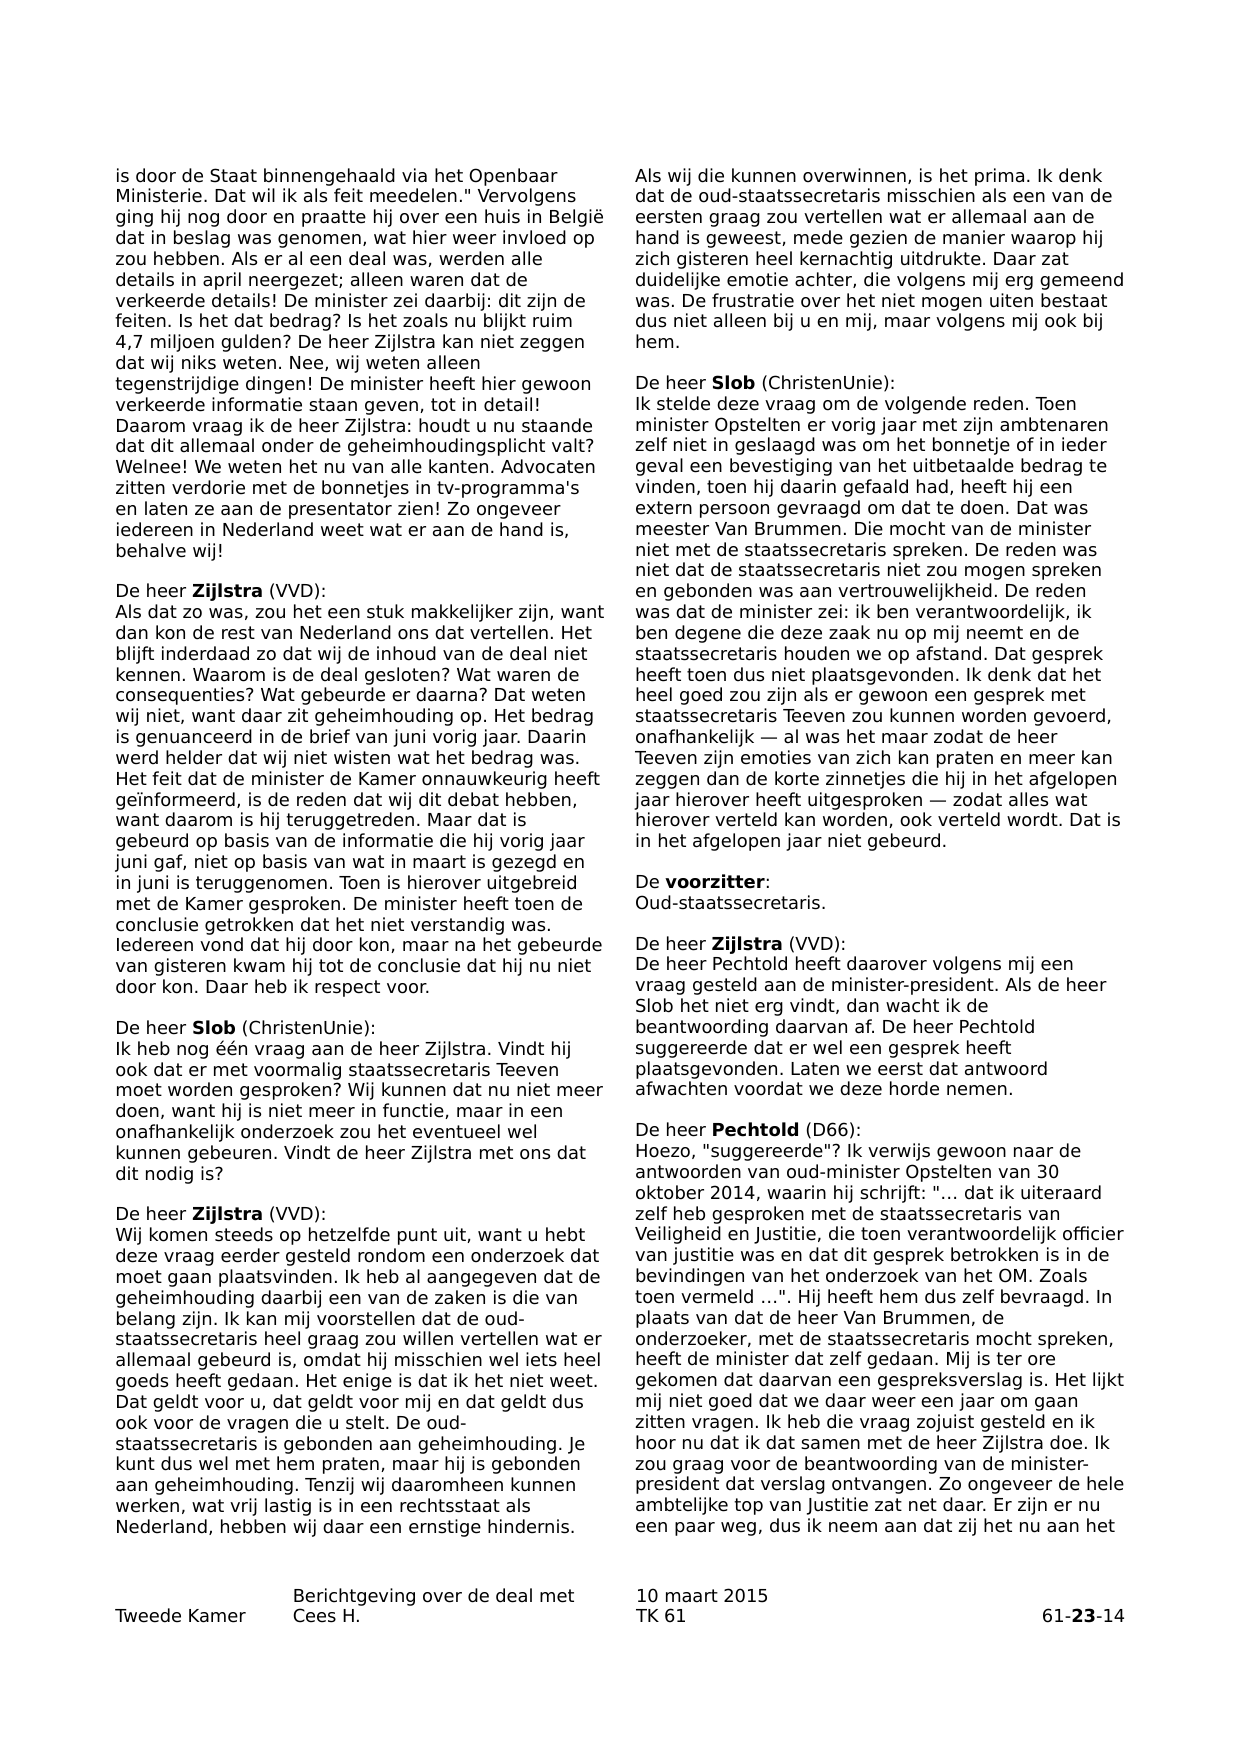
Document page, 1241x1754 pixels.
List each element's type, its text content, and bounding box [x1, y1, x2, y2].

text De heer Slob (ChristenUnie): [635, 373, 1125, 393]
text is door de Staat binnengehaald via het Openbaar Ministerie. Dat wil ik als feit meedelen." Vervolgens ging hij nog door en praatte hij over een huis in België dat in beslag was genomen, wat hier weer invloed op zou hebben. Als er al een deal was, werden alle details in april neergezet; alleen waren dat de verkeerde details! De minister zei daarbij: dit zijn de feiten. Is het dat bedrag? Is het zoals nu blijkt ruim 4,7 miljoen gulden? De heer Zijlstra kan niet zeggen dat wij niks weten. Nee, wij weten alleen tegenstrijdige dingen! De minister heeft hier gewoon verkeerde informatie staan geven, tot in detail! Daarom vraag ik de heer Zijlstra: houdt u nu staande dat dit allemaal onder de geheimhoudingsplicht valt? Welnee! We weten het nu van alle kanten. Advocaten zitten verdorie met de bonnetjes in tv-programma's en laten ze aan de presentator zien! Zo ongeveer iedereen in Nederland weet wat er aan de hand is, behalve wij! [115, 165, 605, 561]
text De heer Pechtold heeft daarover volgens mij een vraag gesteld aan de minister-president. Als de heer Slob het niet erg vindt, dan wacht ik de beantwoording daarvan af. De heer Pechtold suggereerde dat er wel een gesprek heeft plaatsgevonden. Laten we eerst dat antwoord afwachten voordat we deze horde nemen. [635, 954, 1125, 1100]
text De voorzitter: [635, 872, 1125, 893]
text De heer Zijlstra (VVD): [635, 933, 1125, 954]
text De heer Slob (ChristenUnie): [115, 1018, 605, 1038]
text Als dat zo was, zou het een stuk makkelijker zijn, want dan kon de rest van Nederland ons dat vertellen. Het blijft inderdaad zo dat wij de inhoud van de deal niet kennen. Waarom is de deal gesloten? Wat waren de consequenties? Wat gebeurde er daarna? Dat weten wij niet, want daar zit geheimhouding op. Het bedrag is genuanceerd in de brief van juni vorig jaar. Daarin werd helder dat wij niet wisten wat het bedrag was. Het feit dat de minister de Kamer onnauwkeurig heeft geïnformeerd, is de reden dat wij dit debat hebben, want daarom is hij teruggetreden. Maar dat is gebeurd op basis van de informatie die hij vorig jaar juni gaf, niet op basis van wat in maart is gezegd en in juni is teruggenomen. Toen is hierover uitgebreid met de Kamer gesproken. De minister heeft toen de conclusie getrokken dat het niet verstandig was. Iedereen vond dat hij door kon, maar na het gebeurde van gisteren kwam hij tot de conclusie dat hij nu niet door kon. Daar heb ik respect voor. [115, 602, 605, 998]
text Wij komen steeds op hetzelfde punt uit, want u hebt deze vraag eerder gesteld rondom een onderzoek dat moet gaan plaatsvinden. Ik heb al aangegeven dat de geheimhouding daarbij een van de zaken is die van belang zijn. Ik kan mij voorstellen dat de oud-staatssecretaris heel graag zou willen vertellen wat er allemaal gebeurd is, omdat hij misschien wel iets heel goeds heeft gedaan. Het enige is dat ik het niet weet. Dat geldt voor u, dat geldt voor mij en dat geldt dus ook voor de vragen die u stelt. De oud-staatssecretaris is gebonden aan geheimhouding. Je kunt dus wel met hem praten, maar hij is gebonden aan geheimhouding. Tenzij wij daaromheen kunnen werken, wat vrij lastig is in een rechtsstaat als Nederland, hebben wij daar een ernstige hindernis. [115, 1225, 605, 1537]
text De heer Zijlstra (VVD): [115, 581, 605, 602]
text De heer Pechtold (D66): [635, 1120, 1125, 1141]
text Oud-staatssecretaris. [635, 893, 1125, 913]
text Ik stelde deze vraag om de volgende reden. Toen minister Opstelten er vorig jaar met zijn ambtenaren zelf niet in geslaagd was om het bonnetje of in ieder geval een bevestiging van het uitbetaalde bedrag te vinden, toen hij daarin gefaald had, heeft hij een extern persoon gevraagd om dat te doen. Dat was meester Van Brummen. Die mocht van de minister niet met de staatssecretaris spreken. De reden was niet dat de staatssecretaris niet zou mogen spreken en gebonden was aan vertrouwelijkheid. De reden was dat de minister zei: ik ben verantwoordelijk, ik ben degene die deze zaak nu op mij neemt en de staatssecretaris houden we op afstand. Dat gesprek heeft toen dus niet plaatsgevonden. Ik denk dat het heel goed zou zijn als er gewoon een gesprek met staatssecretaris Teeven zou kunnen worden gevoerd, onafhankelijk — al was het maar zodat de heer Teeven zijn emoties van zich kan praten en meer kan zeggen dan de korte zinnetjes die hij in het afgelopen jaar hierover heeft uitgesproken — zodat alles wat hierover verteld kan worden, ook verteld wordt. Dat is in het afgelopen jaar niet gebeurd. [635, 393, 1125, 852]
text Ik heb nog één vraag aan de heer Zijlstra. Vindt hij ook dat er met voormalig staatssecretaris Teeven moet worden gesproken? Wij kunnen dat nu niet meer doen, want hij is niet meer in functie, maar in een onafhankelijk onderzoek zou het eventueel wel kunnen gebeuren. Vindt de heer Zijlstra met ons dat dit nodig is? [115, 1038, 605, 1184]
text Als wij die kunnen overwinnen, is het prima. Ik denk dat de oud-staatssecretaris misschien als een van de eersten graag zou vertellen wat er allemaal aan de hand is geweest, mede gezien de manier waarop hij zich gisteren heel kernachtig uitdrukte. Daar zat duidelijke emotie achter, die volgens mij erg gemeend was. De frustratie over het niet mogen uiten bestaat dus niet alleen bij u en mij, maar volgens mij ook bij hem. [635, 165, 1125, 353]
text De heer Zijlstra (VVD): [115, 1204, 605, 1225]
text Hoezo, "suggereerde"? Ik verwijs gewoon naar de antwoorden van oud-minister Opstelten van 30 oktober 2014, waarin hij schrijft: "… dat ik uiteraard zelf heb gesproken met de staatssecretaris van Veiligheid en Justitie, die toen verantwoordelijk officier van justitie was en dat dit gesprek betrokken is in de bevindingen van het onderzoek van het OM. Zoals toen vermeld …". Hij heeft hem dus zelf bevraagd. In plaats van dat de heer Van Brummen, de onderzoeker, met de staatssecretaris mocht spreken, heeft de minister dat zelf gedaan. Mij is ter ore gekomen dat daarvan een gespreksverslag is. Het lijkt mij niet goed dat we daar weer een jaar om gaan zitten vragen. Ik heb die vraag zojuist gesteld en ik hoor nu dat ik dat samen met de heer Zijlstra doe. Ik zou graag voor de beantwoording van de minister-president dat verslag ontvangen. Zo ongeveer de hele ambtelijke top van Justitie zat net daar. Er zijn er nu een paar weg, dus ik neem aan dat zij het nu aan het [635, 1141, 1125, 1537]
